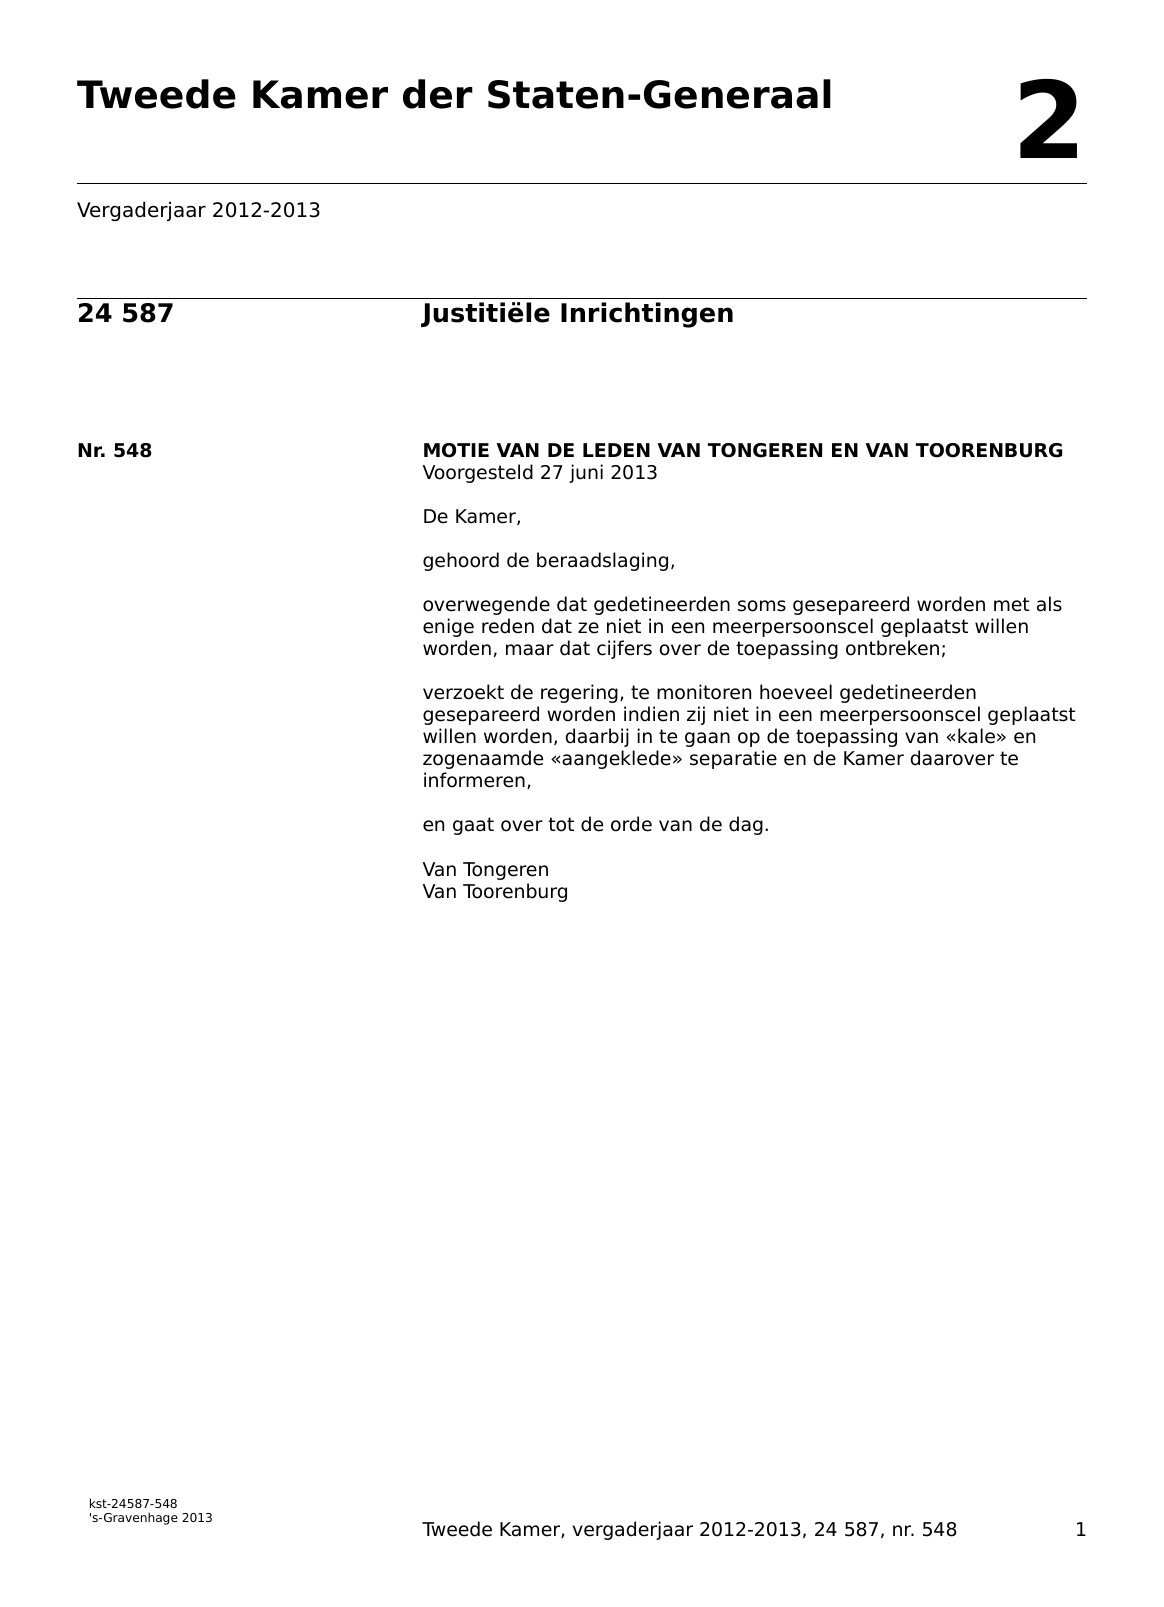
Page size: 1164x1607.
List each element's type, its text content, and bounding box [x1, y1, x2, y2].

text verzoekt de regering, te monitoren hoeveel gedetineerden gesepareerd worden indien zij niet in een meerpersoonscel geplaatst willen worden, daarbij in te gaan op de toepassing van «kale» en zogenaamde «aangeklede» separatie en de Kamer daarover te informeren, [422, 682, 1087, 792]
table_cell Vergaderjaar 2012-2013 [77, 184, 1087, 298]
text Van Toorenburg [422, 881, 1087, 902]
text kst-24587-548 [88, 1497, 323, 1511]
subtitle Nr. 548 MOTIE VAN DE LEDEN VAN TONGEREN EN VAN TOORENBURG [77, 440, 1087, 462]
text Van Tongeren [422, 858, 1087, 881]
text overwegende dat gedetineerden soms gesepareerd worden met als enige reden dat ze niet in een meerpersoonscel geplaatst willen worden, maar dat cijfers over de toepassing ontbreken; [422, 594, 1087, 660]
text gehoord de beraadslaging, [422, 550, 1087, 572]
table_header Tweede Kamer der Staten-Generaal [77, 59, 886, 183]
text en gaat over tot de orde van de dag. [422, 814, 1087, 836]
text De Kamer, [422, 506, 1087, 528]
text Voorgesteld 27 juni 2013 [422, 462, 1087, 484]
subtitle 24 587 Justitiële Inrichtingen [77, 299, 1087, 329]
table_header 2 [886, 59, 1087, 183]
text 's-Gravenhage 2013 [88, 1511, 323, 1525]
